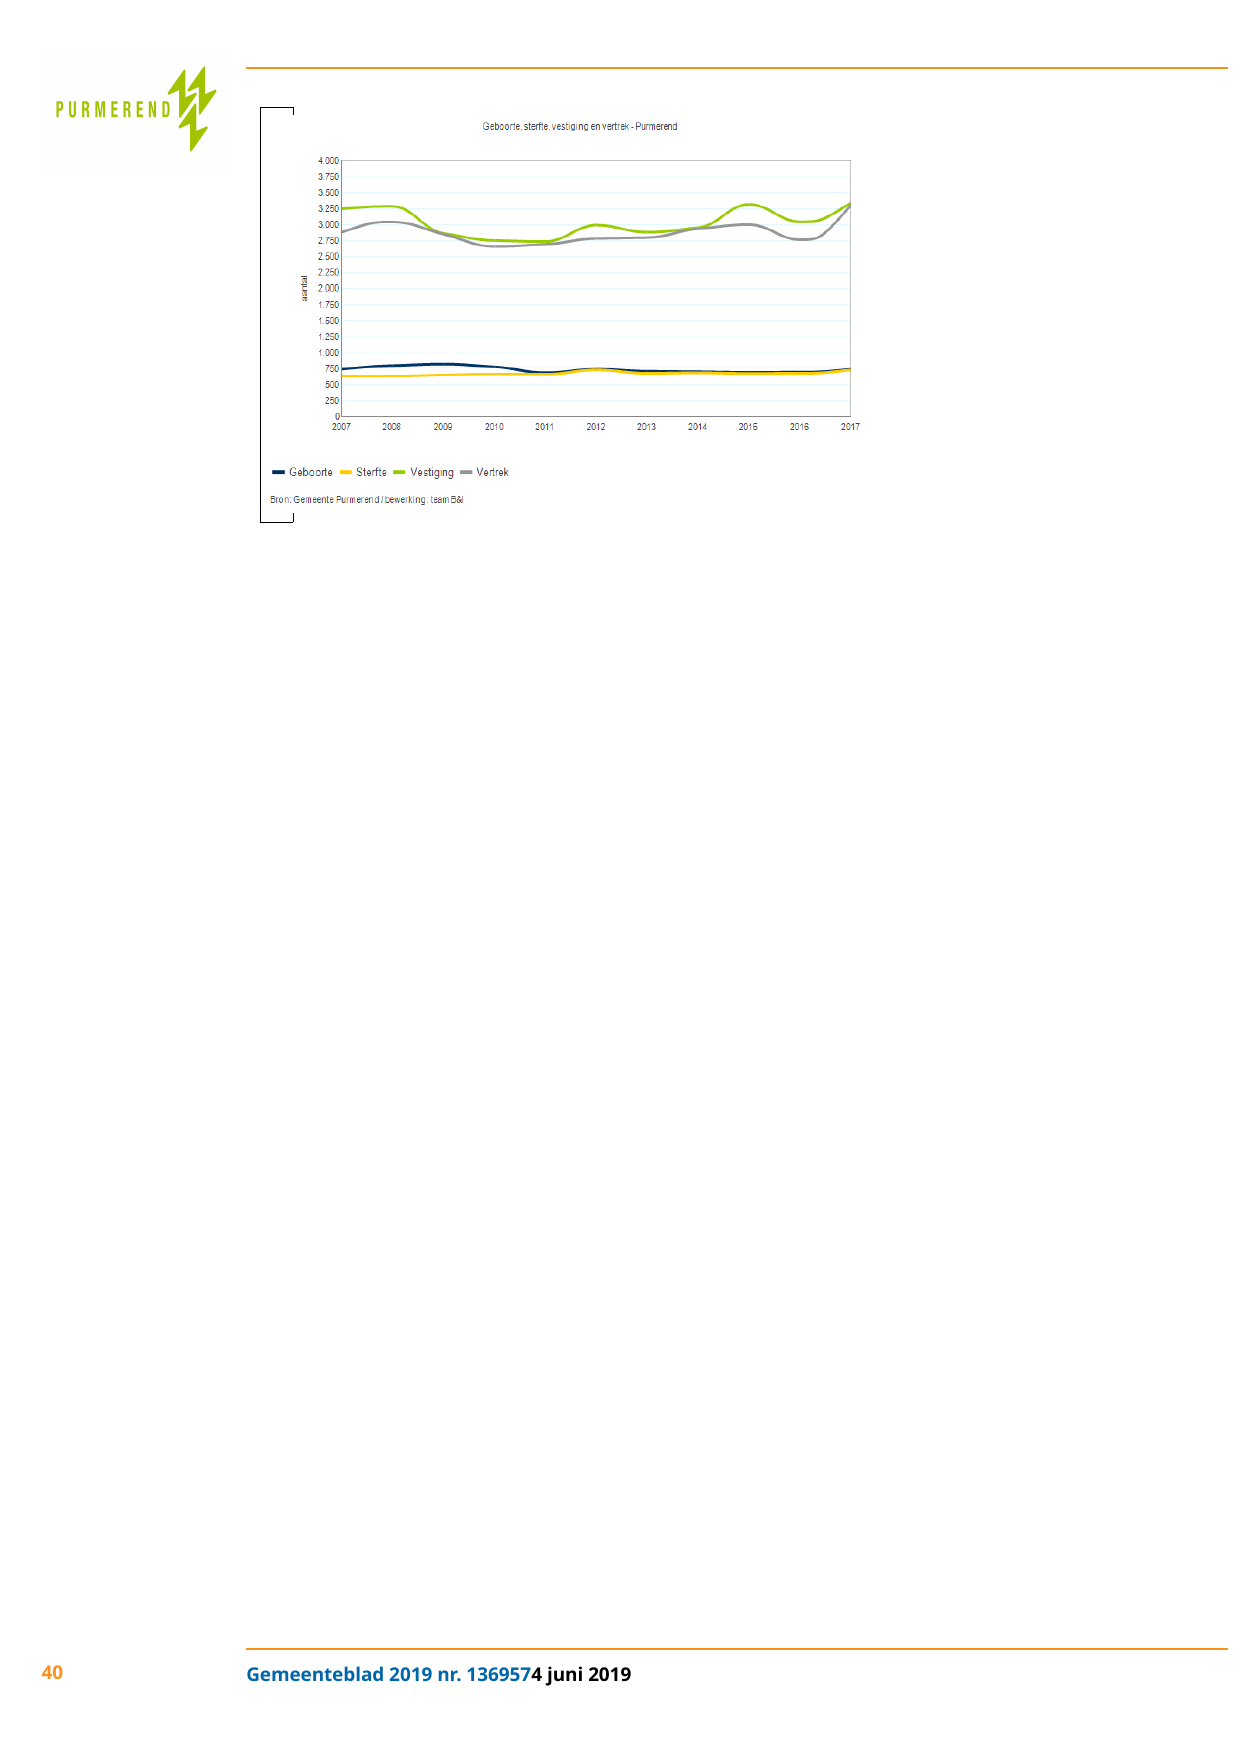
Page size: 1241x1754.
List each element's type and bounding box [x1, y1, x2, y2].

picture [41, 47, 231, 172]
picture [268, 115, 889, 513]
